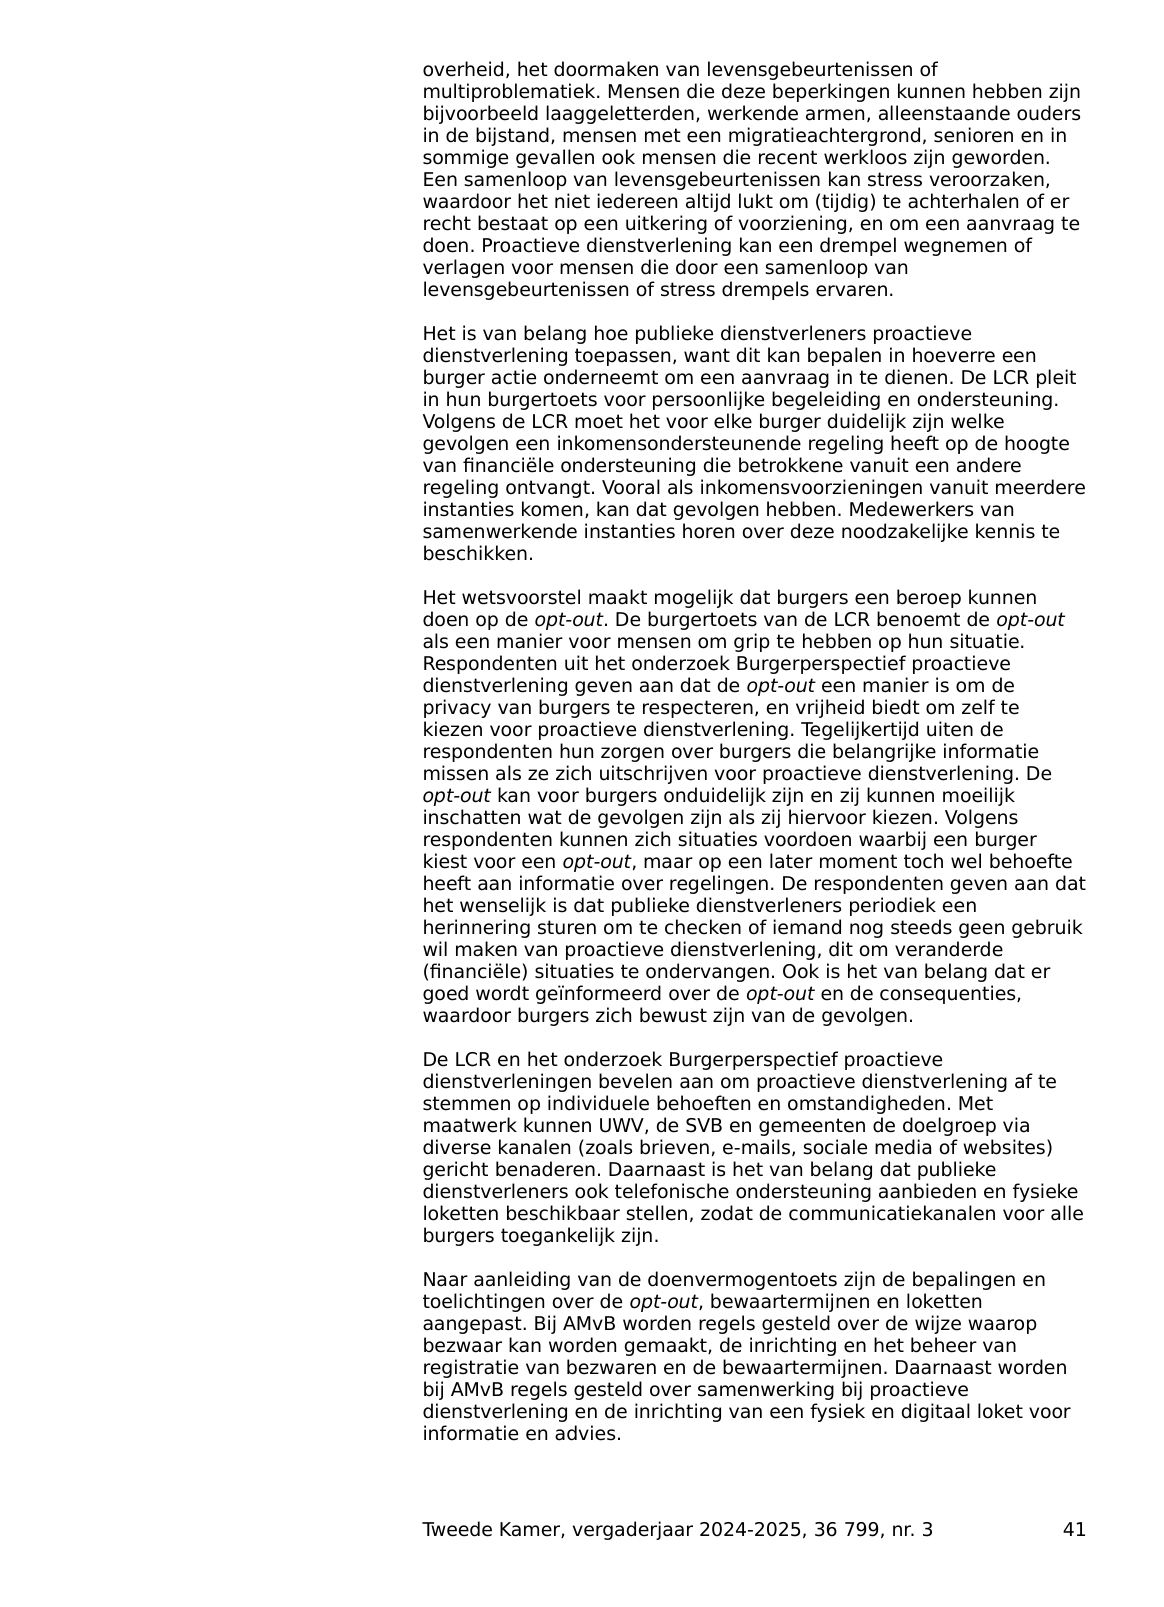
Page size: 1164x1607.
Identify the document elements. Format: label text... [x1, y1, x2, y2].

text Het wetsvoorstel maakt mogelijk dat burgers een beroep kunnen doen op de opt-out. De burgertoets van de LCR benoemt de opt-out als een manier voor mensen om grip te hebben op hun situatie. Respondenten uit het onderzoek Burgerperspectief proactieve dienstverlening geven aan dat de opt-out een manier is om de privacy van burgers te respecteren, en vrijheid biedt om zelf te kiezen voor proactieve dienstverlening. Tegelijkertijd uiten de respondenten hun zorgen over burgers die belangrijke informatie missen als ze zich uitschrijven voor proactieve dienstverlening. De opt-out kan voor burgers onduidelijk zijn en zij kunnen moeilijk inschatten wat de gevolgen zijn als zij hiervoor kiezen. Volgens respondenten kunnen zich situaties voordoen waarbij een burger kiest voor een opt-out, maar op een later moment toch wel behoefte heeft aan informatie over regelingen. De respondenten geven aan dat het wenselijk is dat publieke dienstverleners periodiek een herinnering sturen om te checken of iemand nog steeds geen gebruik wil maken van proactieve dienstverlening, dit om veranderde (financiële) situaties te ondervangen. Ook is het van belang dat er goed wordt geïnformeerd over de opt-out en de consequenties, waardoor burgers zich bewust zijn van de gevolgen. [422, 587, 1087, 1027]
text overheid, het doormaken van levensgebeurtenissen of multiproblematiek. Mensen die deze beperkingen kunnen hebben zijn bijvoorbeeld laaggeletterden, werkende armen, alleenstaande ouders in de bijstand, mensen met een migratieachtergrond, senioren en in sommige gevallen ook mensen die recent werkloos zijn geworden. Een samenloop van levensgebeurtenissen kan stress veroorzaken, waardoor het niet iedereen altijd lukt om (tijdig) te achterhalen of er recht bestaat op een uitkering of voorziening, en om een aanvraag te doen. Proactieve dienstverlening kan een drempel wegnemen of verlagen voor mensen die door een samenloop van levensgebeurtenissen of stress drempels ervaren. [422, 59, 1087, 301]
text Naar aanleiding van de doenvermogentoets zijn de bepalingen en toelichtingen over de opt-out, bewaartermijnen en loketten aangepast. Bij AMvB worden regels gesteld over de wijze waarop bezwaar kan worden gemaakt, de inrichting en het beheer van registratie van bezwaren en de bewaartermijnen. Daarnaast worden bij AMvB regels gesteld over samenwerking bij proactieve dienstverlening en de inrichting van een fysiek en digitaal loket voor informatie en advies. [422, 1269, 1087, 1444]
text Het is van belang hoe publieke dienstverleners proactieve dienstverlening toepassen, want dit kan bepalen in hoeverre een burger actie onderneemt om een aanvraag in te dienen. De LCR pleit in hun burgertoets voor persoonlijke begeleiding en ondersteuning. Volgens de LCR moet het voor elke burger duidelijk zijn welke gevolgen een inkomensondersteunende regeling heeft op de hoogte van financiële ondersteuning die betrokkene vanuit een andere regeling ontvangt. Vooral als inkomensvoorzieningen vanuit meerdere instanties komen, kan dat gevolgen hebben. Medewerkers van samenwerkende instanties horen over deze noodzakelijke kennis te beschikken. [422, 323, 1087, 565]
text De LCR en het onderzoek Burgerperspectief proactieve dienstverleningen bevelen aan om proactieve dienstverlening af te stemmen op individuele behoeften en omstandigheden. Met maatwerk kunnen UWV, de SVB en gemeenten de doelgroep via diverse kanalen (zoals brieven, e-mails, sociale media of websites) gericht benaderen. Daarnaast is het van belang dat publieke dienstverleners ook telefonische ondersteuning aanbieden en fysieke loketten beschikbaar stellen, zodat de communicatiekanalen voor alle burgers toegankelijk zijn. [422, 1049, 1087, 1247]
